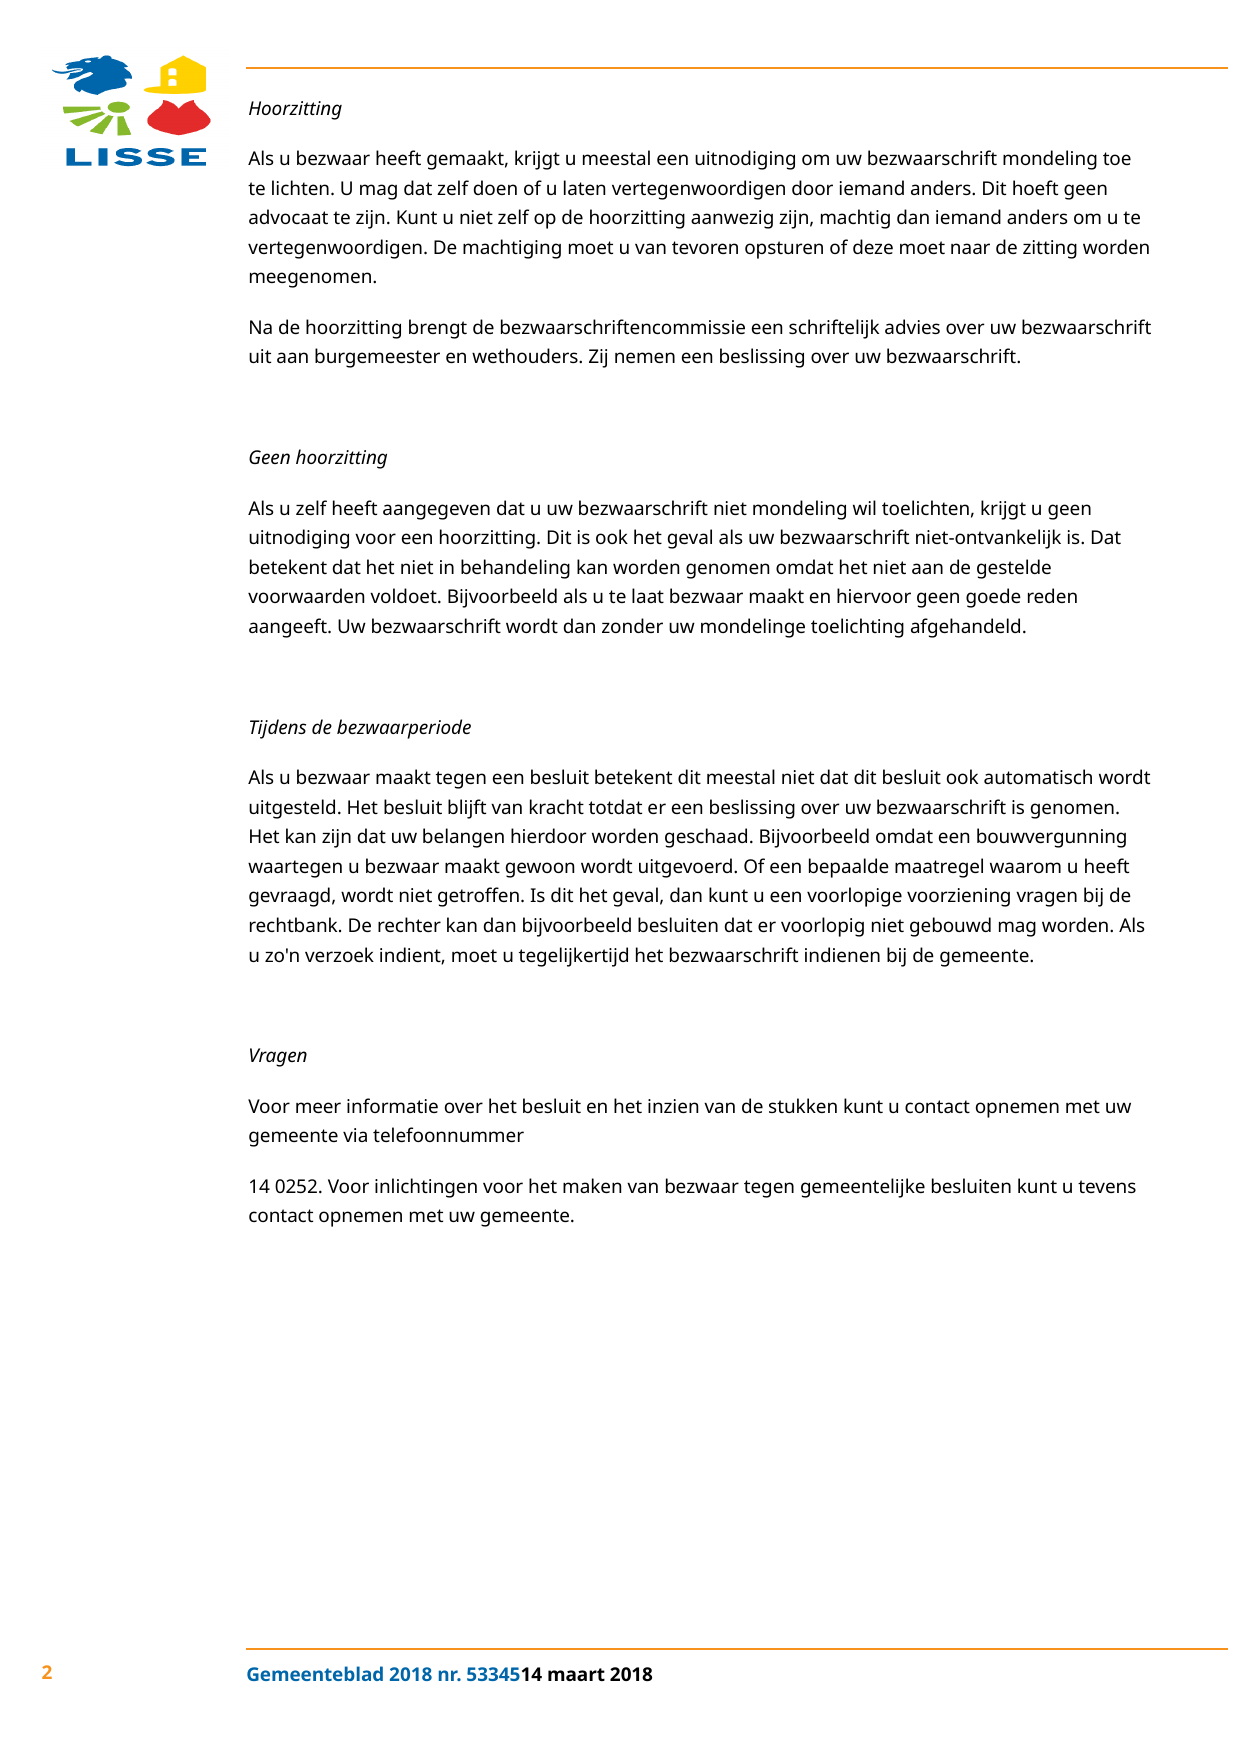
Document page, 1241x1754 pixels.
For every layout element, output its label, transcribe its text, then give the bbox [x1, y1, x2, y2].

text Tijdens de bezwaarperiode [248, 714, 1152, 740]
text Vragen [248, 1043, 1152, 1068]
text Als u bezwaar heeft gemaakt, krijgt u meestal een uitnodiging om uw bezwaarschrift mondeling toe te lichten. U mag dat zelf doen of u laten vertegenwoordigen door iemand anders. Dit hoeft geen advocaat te zijn. Kunt u niet zelf op de hoorzitting aanwezig zijn, machtig dan iemand anders om u te vertegenwoordigen. De machtiging moet u van tevoren opsturen of deze moet naar de zitting worden meegenomen. [248, 145, 1152, 289]
text Na de hoorzitting brengt de bezwaarschriftencommissie een schriftelijk advies over uw bezwaarschrift uit aan burgemeester en wethouders. Zij nemen een beslissing over uw bezwaarschrift. [248, 314, 1152, 369]
text Als u zelf heeft aangegeven dat u uw bezwaarschrift niet mondeling wil toelichten, krijgt u geen uitnodiging voor een hoorzitting. Dit is ook het geval als uw bezwaarschrift niet-ontvankelijk is. Dat betekent dat het niet in behandeling kan worden genomen omdat het niet aan de gestelde voorwaarden voldoet. Bijvoorbeeld als u te laat bezwaar maakt en hiervoor geen goede reden aangeeft. Uw bezwaarschrift wordt dan zonder uw mondelinge toelichting afgehandeld. [248, 495, 1152, 639]
text Hoorzitting [248, 95, 1152, 121]
text Geen hoorzitting [248, 444, 1152, 470]
text 14 0252. Voor inlichtingen voor het maken van bezwaar tegen gemeentelijke besluiten kunt u tevens contact opnemen met uw gemeente. [248, 1173, 1152, 1228]
picture [41, 47, 231, 172]
text Als u bezwaar maakt tegen een besluit betekent dit meestal niet dat dit besluit ook automatisch wordt uitgesteld. Het besluit blijft van kracht totdat er een beslissing over uw bezwaarschrift is genomen. Het kan zijn dat uw belangen hierdoor worden geschaad. Bijvoorbeeld omdat een bouwvergunning waartegen u bezwaar maakt gewoon wordt uitgevoerd. Of een bepaalde maatregel waarom u heeft gevraagd, wordt niet getroffen. Is dit het geval, dan kunt u een voorlopige voorziening vragen bij de rechtbank. De rechter kan dan bijvoorbeeld besluiten dat er voorlopig niet gebouwd mag worden. Als u zo'n verzoek indient, moet u tegelijkertijd het bezwaarschrift indienen bij de gemeente. [248, 764, 1152, 968]
text Voor meer informatie over het besluit en het inzien van de stukken kunt u contact opnemen met uw gemeente via telefoonnummer [248, 1093, 1152, 1148]
